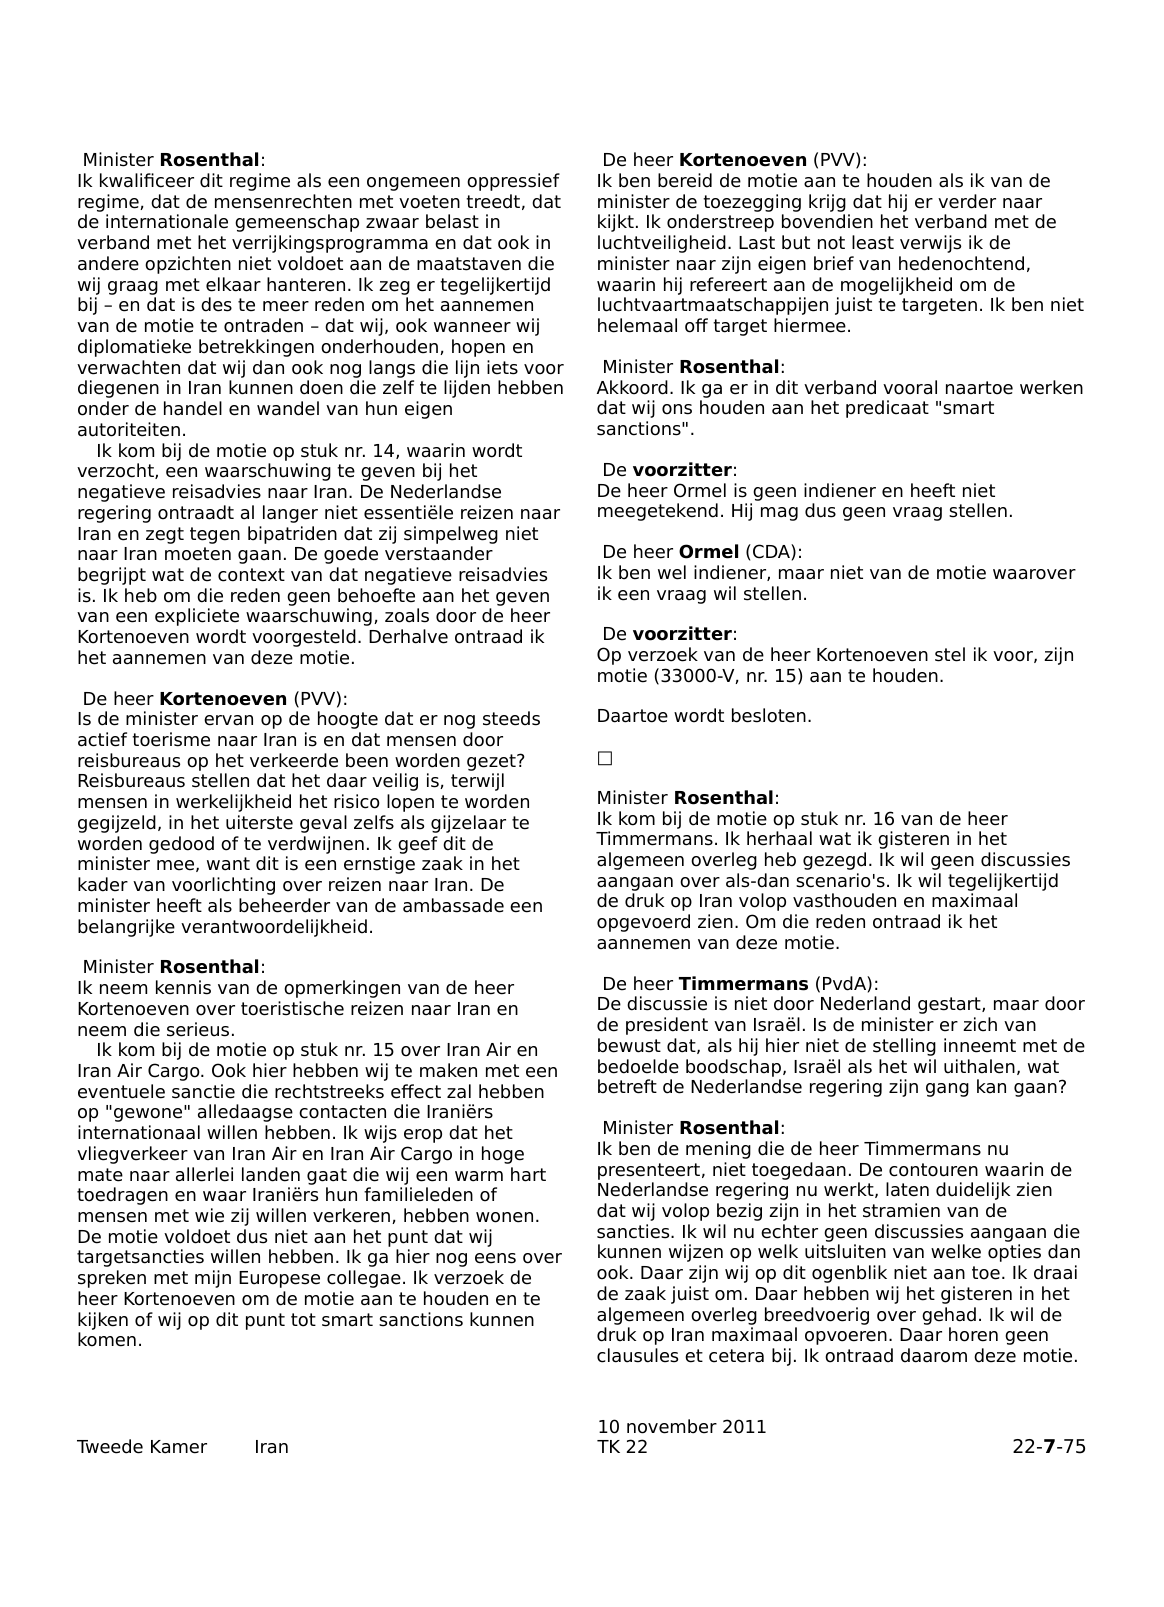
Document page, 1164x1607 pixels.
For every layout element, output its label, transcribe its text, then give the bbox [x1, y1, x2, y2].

text Minister Rosenthal: [596, 788, 1087, 808]
text Ik kom bij de motie op stuk nr. 15 over Iran Air en Iran Air Cargo. Ook hier hebben wij te maken met een eventuele sanctie die rechtstreeks effect zal hebben op "gewone" alledaagse contacten die Iraniërs internationaal willen hebben. Ik wijs erop dat het vliegverkeer van Iran Air en Iran Air Cargo in hoge mate naar allerlei landen gaat die wij een warm hart toedragen en waar Iraniërs hun familieleden of mensen met wie zij willen verkeren, hebben wonen. De motie voldoet dus niet aan het punt dat wij targetsancties willen hebben. Ik ga hier nog eens over spreken met mijn Europese collegae. Ik verzoek de heer Kortenoeven om de motie aan te houden en te kijken of wij op dit punt tot smart sanctions kunnen komen. [77, 1040, 567, 1351]
text De heer Ormel (CDA): [596, 542, 1087, 563]
text Minister Rosenthal: [596, 1118, 1087, 1139]
text De voorzitter: [596, 624, 1087, 645]
text De heer Timmermans (PvdA): [596, 973, 1087, 994]
text Ik kom bij de motie op stuk nr. 16 van de heer Timmermans. Ik herhaal wat ik gisteren in het algemeen overleg heb gezegd. Ik wil geen discussies aangaan over als-dan scenario's. Ik wil tegelijkertijd de druk op Iran volop vasthouden en maximaal opgevoerd zien. Om die reden ontraad ik het aannemen van deze motie. [596, 808, 1087, 953]
text De voorzitter: [596, 460, 1087, 480]
text Akkoord. Ik ga er in dit verband vooral naartoe werken dat wij ons houden aan het predicaat "smart sanctions". [596, 377, 1087, 440]
text Ik ben wel indiener, maar niet van de motie waarover ik een vraag wil stellen. [596, 563, 1087, 604]
text Ik ben bereid de motie aan te houden als ik van de minister de toezegging krijg dat hij er verder naar kijkt. Ik onderstreep bovendien het verband met de luchtveiligheid. Last but not least verwijs ik de minister naar zijn eigen brief van hedenochtend, waarin hij refereert aan de mogelijkheid om de luchtvaartmaatschappijen juist te targeten. Ik ben niet helemaal off target hiermee. [596, 171, 1087, 337]
text Minister Rosenthal: [596, 357, 1087, 377]
text De discussie is niet door Nederland gestart, maar door de president van Israël. Is de minister er zich van bewust dat, als hij hier niet de stelling inneemt met de bedoelde boodschap, Israël als het wil uithalen, wat betreft de Nederlandse regering zijn gang kan gaan? [596, 994, 1087, 1098]
text De heer Kortenoeven (PVV): [596, 150, 1087, 171]
text Minister Rosenthal: [77, 957, 567, 978]
text Minister Rosenthal: [77, 150, 567, 171]
text Ik ben de mening die de heer Timmermans nu presenteert, niet toegedaan. De contouren waarin de Nederlandse regering nu werkt, laten duidelijk zien dat wij volop bezig zijn in het stramien van de sancties. Ik wil nu echter geen discussies aangaan die kunnen wijzen op welk uitsluiten van welke opties dan ook. Daar zijn wij op dit ogenblik niet aan toe. Ik draai de zaak juist om. Daar hebben wij het gisteren in het algemeen overleg breedvoerig over gehad. Ik wil de druk op Iran maximaal opvoeren. Daar horen geen clausules et cetera bij. Ik ontraad daarom deze motie. [596, 1139, 1087, 1367]
text De heer Kortenoeven (PVV): [77, 688, 567, 709]
text Is de minister ervan op de hoogte dat er nog steeds actief toerisme naar Iran is en dat mensen door reisbureaus op het verkeerde been worden gezet? Reisbureaus stellen dat het daar veilig is, terwijl mensen in werkelijkheid het risico lopen te worden gegijzeld, in het uiterste geval zelfs als gijzelaar te worden gedood of te verdwijnen. Ik geef dit de minister mee, want dit is een ernstige zaak in het kader van voorlichting over reizen naar Iran. De minister heeft als beheerder van de ambassade een belangrijke verantwoordelijkheid. [77, 709, 567, 937]
text □ [596, 747, 1087, 768]
text Op verzoek van de heer Kortenoeven stel ik voor, zijn motie (33000-V, nr. 15) aan te houden. [596, 645, 1087, 686]
text Ik kwalificeer dit regime als een ongemeen oppressief regime, dat de mensenrechten met voeten treedt, dat de internationale gemeenschap zwaar belast in verband met het verrijkingsprogramma en dat ook in andere opzichten niet voldoet aan de maatstaven die wij graag met elkaar hanteren. Ik zeg er tegelijkertijd bij – en dat is des te meer reden om het aannemen van de motie te ontraden – dat wij, ook wanneer wij diplomatieke betrekkingen onderhouden, hopen en verwachten dat wij dan ook nog langs die lijn iets voor diegenen in Iran kunnen doen die zelf te lijden hebben onder de handel en wandel van hun eigen autoriteiten. [77, 171, 567, 440]
text Daartoe wordt besloten. [596, 706, 1087, 727]
text Ik kom bij de motie op stuk nr. 14, waarin wordt verzocht, een waarschuwing te geven bij het negatieve reisadvies naar Iran. De Nederlandse regering ontraadt al langer niet essentiële reizen naar Iran en zegt tegen bipatriden dat zij simpelweg niet naar Iran moeten gaan. De goede verstaander begrijpt wat de context van dat negatieve reisadvies is. Ik heb om die reden geen behoefte aan het geven van een expliciete waarschuwing, zoals door de heer Kortenoeven wordt voorgesteld. Derhalve ontraad ik het aannemen van deze motie. [77, 440, 567, 668]
text Ik neem kennis van de opmerkingen van de heer Kortenoeven over toeristische reizen naar Iran en neem die serieus. [77, 978, 567, 1040]
text De heer Ormel is geen indiener en heeft niet meegetekend. Hij mag dus geen vraag stellen. [596, 480, 1087, 522]
